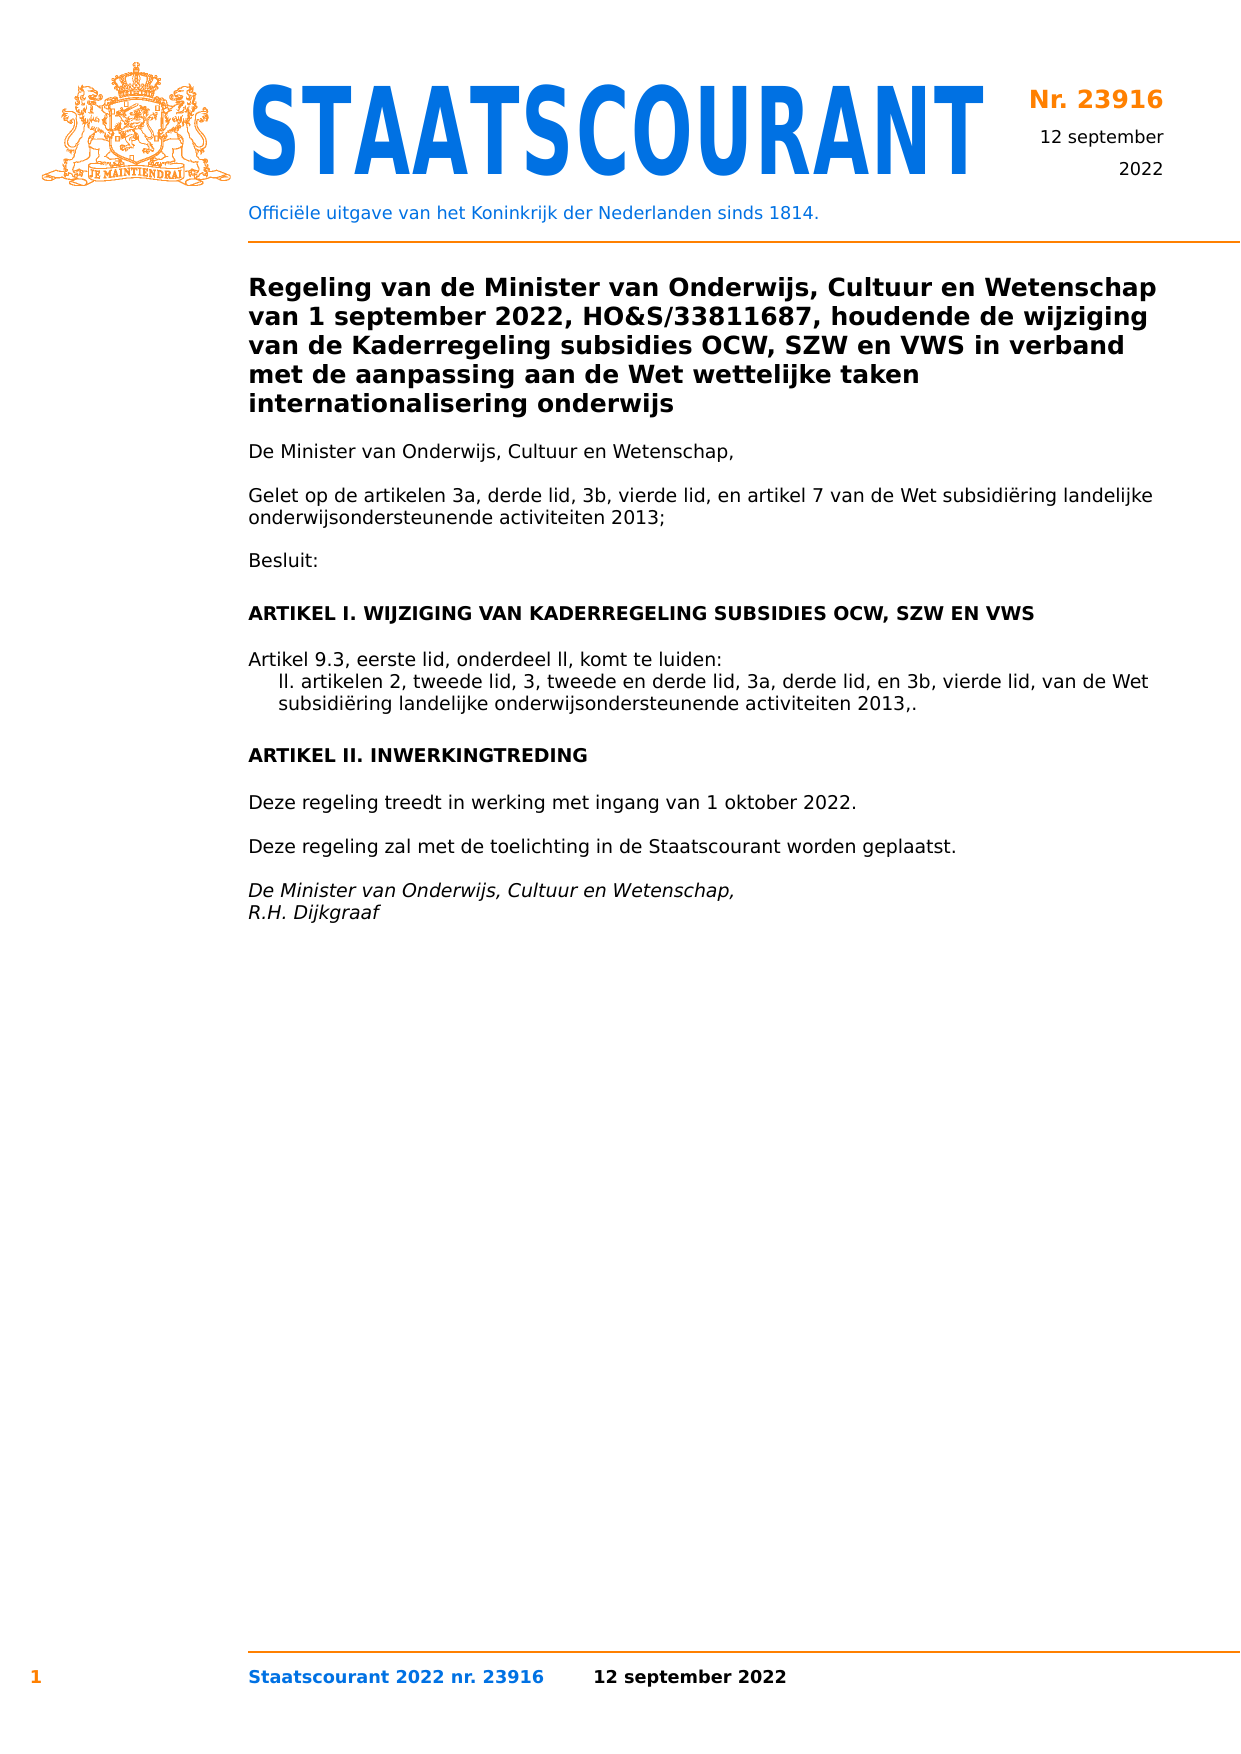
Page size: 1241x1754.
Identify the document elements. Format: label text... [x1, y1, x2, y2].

subtitle ARTIKEL I. WIJZIGING VAN KADERREGELING SUBSIDIES OCW, SZW EN VWS [248, 602, 1163, 624]
table_header [25, 62, 248, 241]
text Besluit: [248, 550, 1163, 572]
table_header STAATSCOURANT [248, 62, 998, 203]
text De Minister van Onderwijs, Cultuur en Wetenschap, [248, 441, 1163, 463]
subtitle ARTIKEL II. INWERKINGTREDING [248, 745, 1163, 767]
text Artikel 9.3, eerste lid, onderdeel ll, komt te luiden: [248, 649, 1163, 671]
text Deze regeling treedt in werking met ingang van 1 oktober 2022. [248, 792, 1163, 814]
text Deze regeling zal met de toelichting in de Staatscourant worden geplaatst. [248, 836, 1163, 858]
text ll. artikelen 2, tweede lid, 3, tweede en derde lid, 3a, derde lid, en 3b, vierde lid, van de Wet subsidiëring landelijke onderwijsondersteunende activiteiten 2013,. [278, 671, 1163, 715]
table_cell 12 september [998, 121, 1240, 153]
text De Minister van Onderwijs, Cultuur en Wetenschap, R.H. Dijkgraaf [248, 880, 1163, 924]
text Gelet op de artikelen 3a, derde lid, 3b, vierde lid, en artikel 7 van de Wet subsidiëring landelijke onderwijsondersteunende activiteiten 2013; [248, 484, 1163, 528]
picture [41, 62, 231, 186]
table_cell Officiële uitgave van het Koninkrijk der Nederlanden sinds 1814. [248, 203, 1240, 241]
table_cell 2022 [998, 153, 1240, 203]
subtitle Regeling van de Minister van Onderwijs, Cultuur en Wetenschap van 1 september 2022, HO&S/33811687, houdende de wijziging van de Kaderregeling subsidies OCW, SZW en VWS in verband met de aanpassing aan de Wet wettelijke taken internationalisering onderwijs [248, 273, 1163, 419]
table_header Nr. 23916 [998, 62, 1240, 121]
